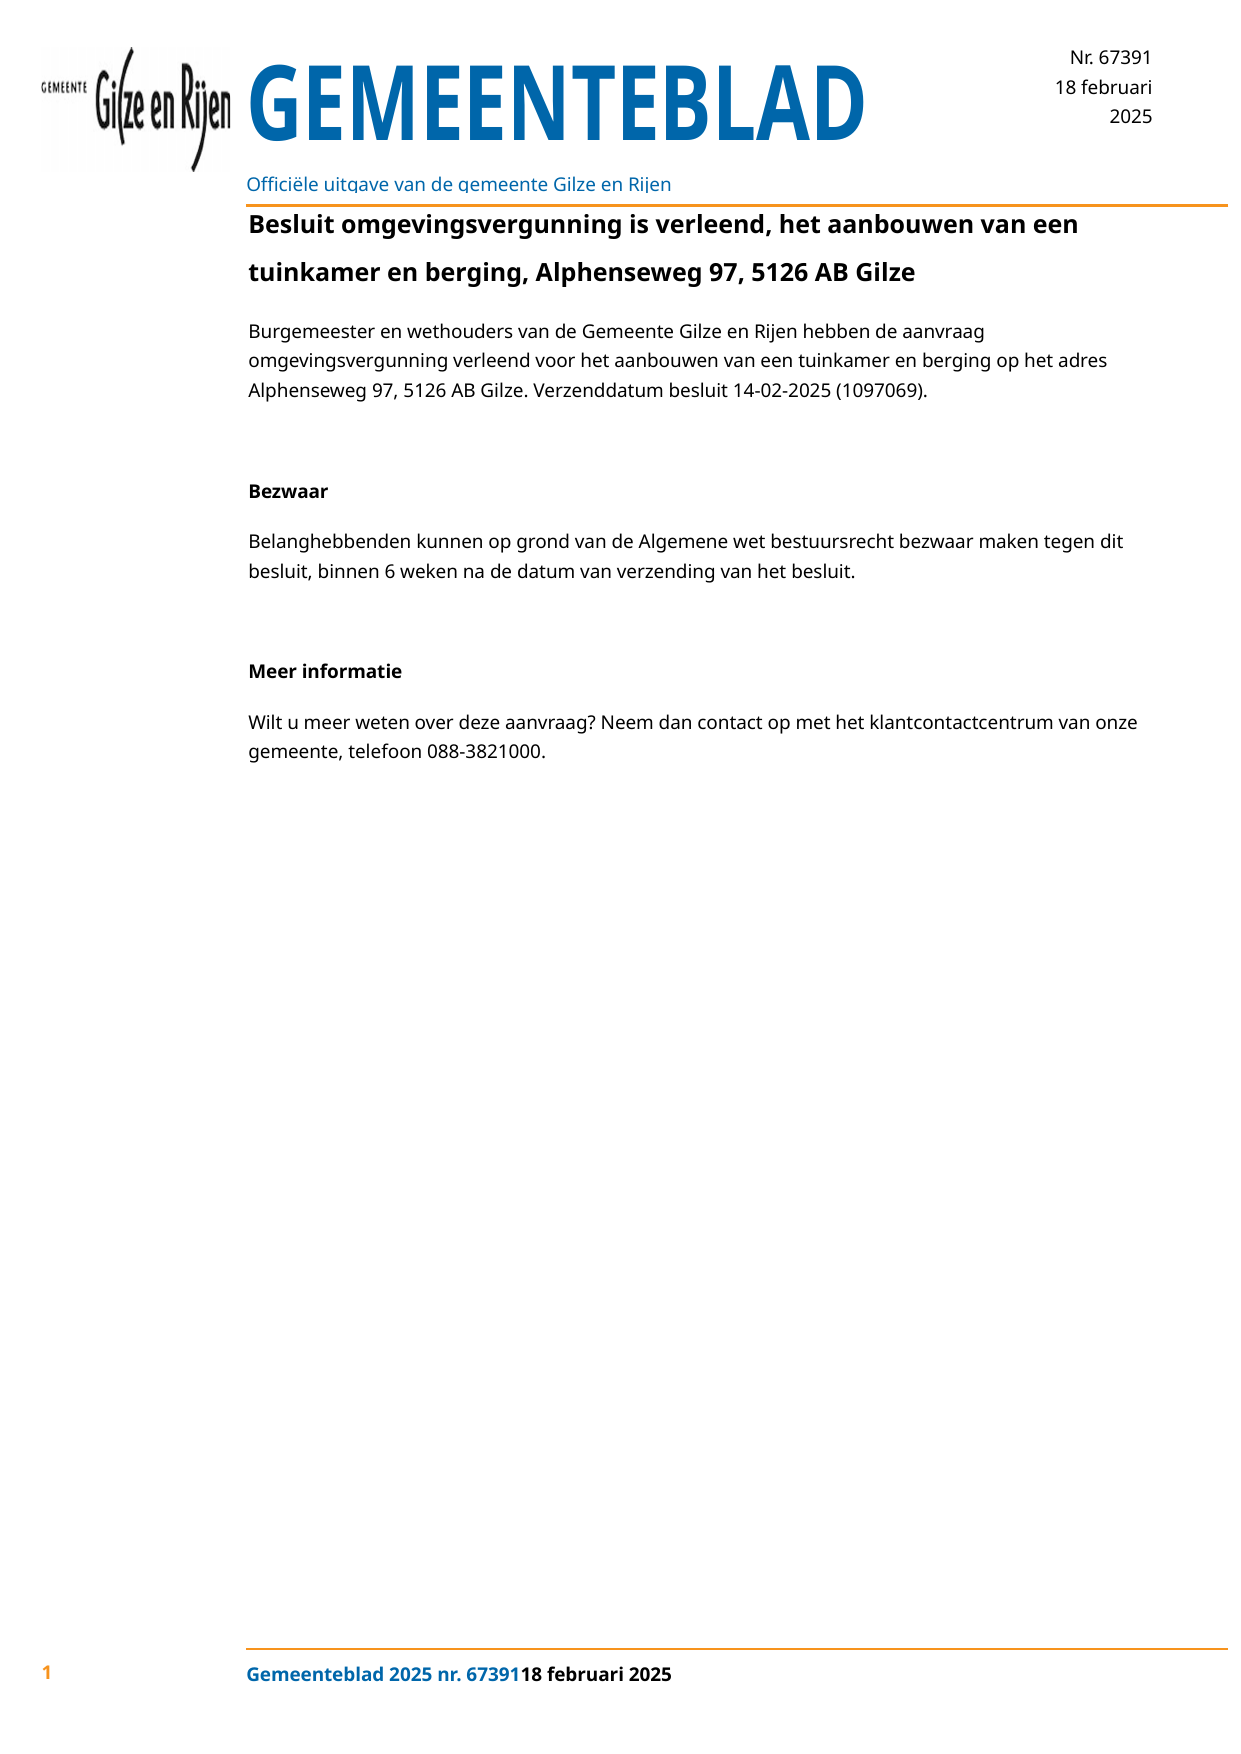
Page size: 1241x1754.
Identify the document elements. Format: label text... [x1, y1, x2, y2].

text Belanghebbenden kunnen op grond van de Algemene wet bestuursrecht bezwaar maken tegen dit besluit, binnen 6 weken na de datum van verzending van het besluit. [248, 528, 1152, 584]
text Meer informatie [248, 659, 1152, 684]
text Bezwaar [248, 478, 1152, 504]
text Besluit omgevingsvergunning is verleend, het aanbouwen van een tuinkamer en berging, Alphenseweg 97, 5126 AB Gilze [248, 207, 1152, 288]
text Burgemeester en wethouders van de Gemeente Gilze en Rijen hebben de aanvraag omgevingsvergunning verleend voor het aanbouwen van een tuinkamer en berging op het adres Alphenseweg 97, 5126 AB Gilze. Verzenddatum besluit 14-02-2025 (1097069). [248, 318, 1152, 403]
text Wilt u meer weten over deze aanvraag? Neem dan contact op met het klantcontactcentrum van onze gemeente, telefoon 088-3821000. [248, 709, 1152, 764]
picture [41, 47, 231, 172]
